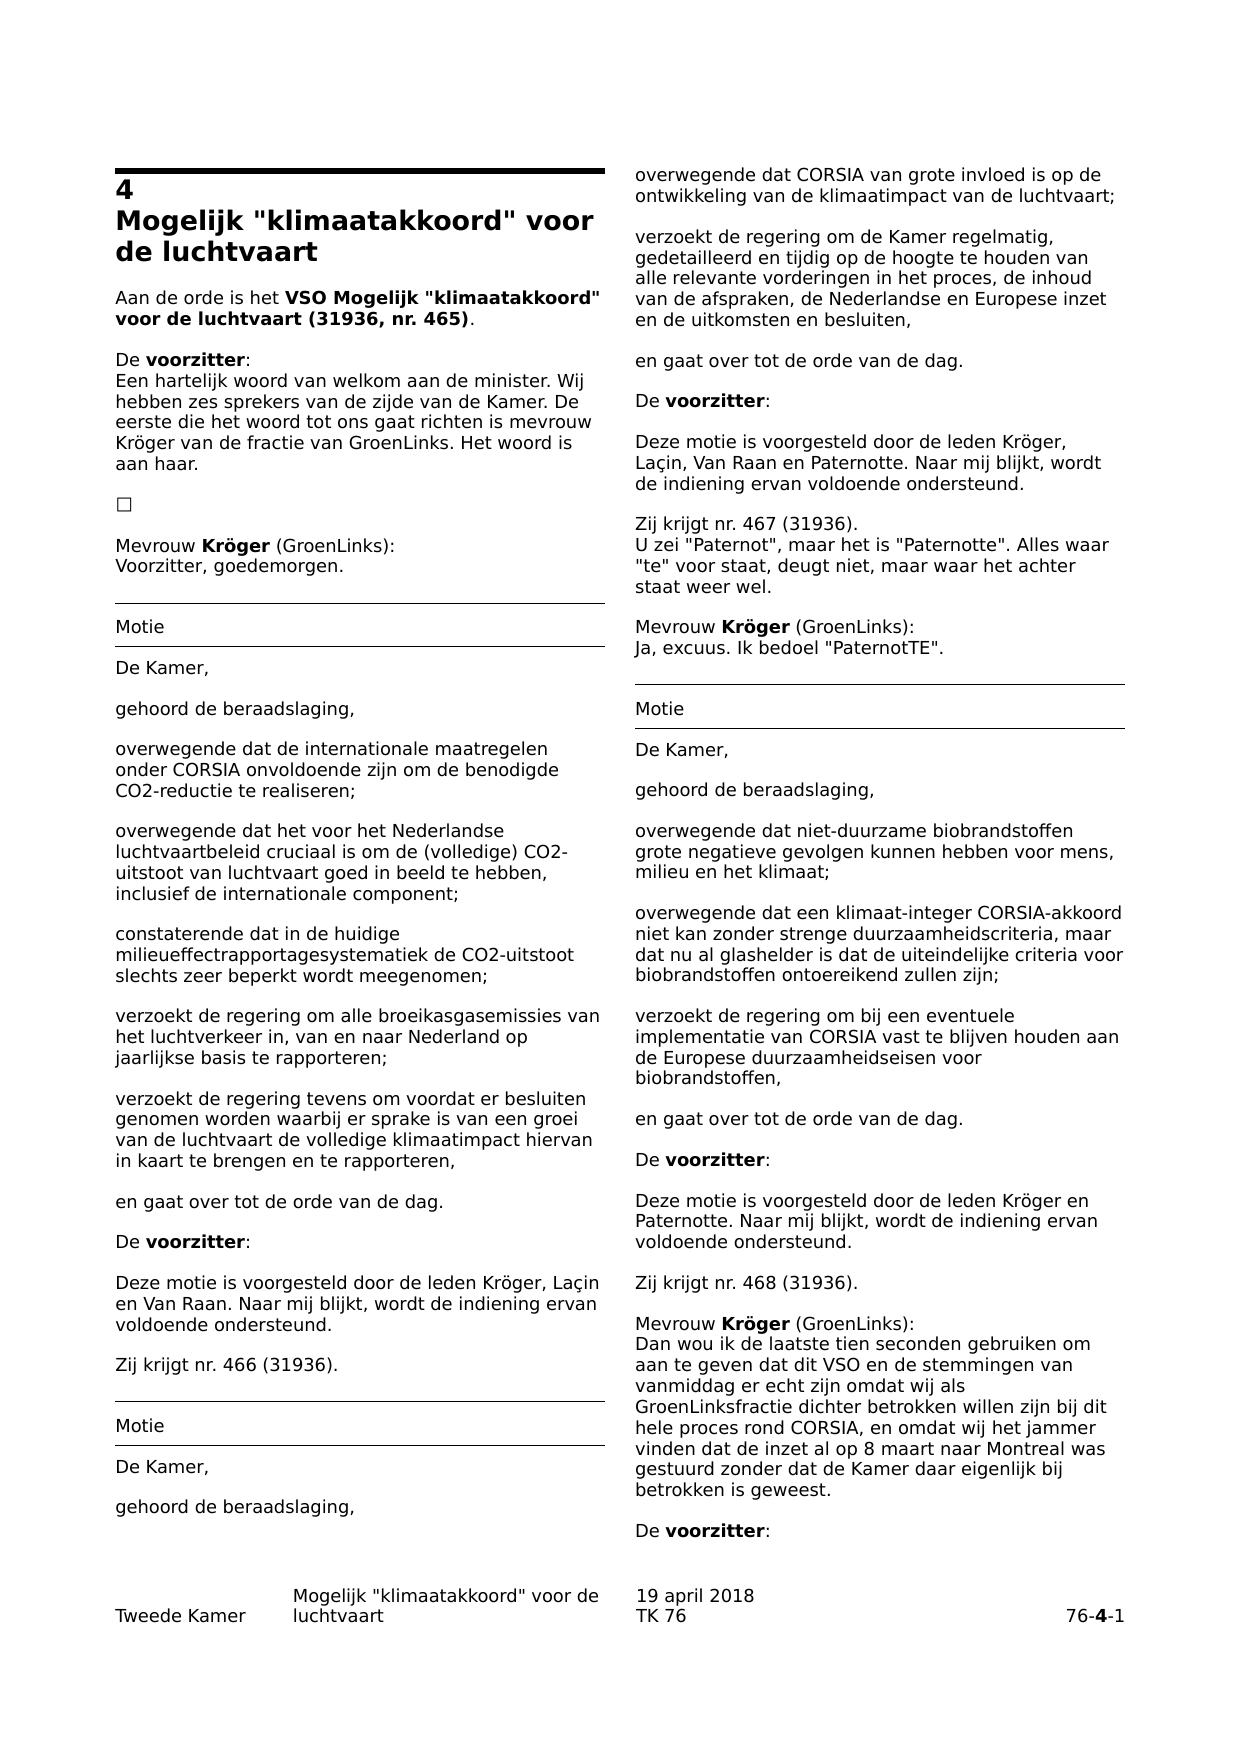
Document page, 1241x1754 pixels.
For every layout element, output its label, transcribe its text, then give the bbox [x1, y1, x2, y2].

text De Kamer, [115, 658, 605, 678]
text Ja, excuus. Ik bedoel "PaternotTE". [635, 638, 1125, 659]
text Mevrouw Kröger (GroenLinks): [635, 617, 1125, 638]
text verzoekt de regering om de Kamer regelmatig, gedetailleerd en tijdig op de hoogte te houden van alle relevante vorderingen in het proces, de inhoud van de afspraken, de Nederlandse en Europese inzet en de uitkomsten en besluiten, [635, 227, 1125, 330]
text en gaat over tot de orde van de dag. [115, 1191, 605, 1212]
text De Kamer, [635, 739, 1125, 760]
text verzoekt de regering tevens om voordat er besluiten genomen worden waarbij er sprake is van een groei van de luchtvaart de volledige klimaatimpact hiervan in kaart te brengen en te rapporteren, [115, 1088, 605, 1171]
text Zij krijgt nr. 467 (31936). [635, 514, 1125, 535]
text Motie [115, 617, 605, 638]
text ⬜ [115, 495, 605, 515]
text overwegende dat CORSIA van grote invloed is op de ontwikkeling van de klimaatimpact van de luchtvaart; [635, 165, 1125, 207]
text Mevrouw Kröger (GroenLinks): [115, 535, 605, 556]
text Zij krijgt nr. 466 (31936). [115, 1355, 605, 1376]
text Een hartelijk woord van welkom aan de minister. Wij hebben zes sprekers van de zijde van de Kamer. De eerste die het woord tot ons gaat richten is mevrouw Kröger van de fractie van GroenLinks. Het woord is aan haar. [115, 371, 605, 475]
title 4 Mogelijk "klimaatakkoord" voor de luchtvaart [115, 174, 605, 268]
text Deze motie is voorgesteld door de leden Kröger en Paternotte. Naar mij blijkt, wordt de indiening ervan voldoende ondersteund. [635, 1190, 1125, 1253]
text verzoekt de regering om alle broeikasgasemissies van het luchtverkeer in, van en naar Nederland op jaarlijkse basis te rapporteren; [115, 1006, 605, 1068]
text constaterende dat in de huidige milieueffectrapportagesystematiek de CO2-uitstoot slechts zeer beperkt wordt meegenomen; [115, 924, 605, 986]
text en gaat over tot de orde van de dag. [635, 1109, 1125, 1130]
text overwegende dat een klimaat-integer CORSIA-akkoord niet kan zonder strenge duurzaamheidscriteria, maar dat nu al glashelder is dat de uiteindelijke criteria voor biobrandstoffen ontoereikend zullen zijn; [635, 903, 1125, 986]
text gehoord de beraadslaging, [635, 780, 1125, 801]
text De Kamer, [115, 1456, 605, 1477]
text en gaat over tot de orde van de dag. [635, 350, 1125, 371]
text gehoord de beraadslaging, [115, 1497, 605, 1518]
text Aan de orde is het VSO Mogelijk "klimaatakkoord" voor de luchtvaart (31936, nr. 465). [115, 288, 605, 330]
text Deze motie is voorgesteld door de leden Kröger, Laçin, Van Raan en Paternotte. Naar mij blijkt, wordt de indiening ervan voldoende ondersteund. [635, 432, 1125, 494]
text Motie [115, 1416, 605, 1436]
text overwegende dat het voor het Nederlandse luchtvaartbeleid cruciaal is om de (volledige) CO2-uitstoot van luchtvaart goed in beeld te hebben, inclusief de internationale component; [115, 821, 605, 904]
text De voorzitter: [115, 1232, 605, 1253]
text Dan wou ik de laatste tien seconden gebruiken om aan te geven dat dit VSO en de stemmingen van vanmiddag er echt zijn omdat wij als GroenLinksfractie dichter betrokken willen zijn bij dit hele proces rond CORSIA, en omdat wij het jammer vinden dat de inzet al op 8 maart naar Montreal was gestuurd zonder dat de Kamer daar eigenlijk bij betrokken is geweest. [635, 1334, 1125, 1501]
text U zei "Paternot", maar het is "Paternotte". Alles waar "te" voor staat, deugt niet, maar waar het achter staat weer wel. [635, 535, 1125, 597]
text De voorzitter: [635, 391, 1125, 412]
text Voorzitter, goedemorgen. [115, 556, 605, 577]
text Zij krijgt nr. 468 (31936). [635, 1273, 1125, 1293]
text verzoekt de regering om bij een eventuele implementatie van CORSIA vast te blijven houden aan de Europese duurzaamheidseisen voor biobrandstoffen, [635, 1006, 1125, 1089]
text gehoord de beraadslaging, [115, 698, 605, 719]
text De voorzitter: [635, 1150, 1125, 1170]
text overwegende dat de internationale maatregelen onder CORSIA onvoldoende zijn om de benodigde CO2-reductie te realiseren; [115, 739, 605, 801]
text De voorzitter: [115, 350, 605, 371]
text De voorzitter: [635, 1521, 1125, 1541]
text overwegende dat niet-duurzame biobrandstoffen grote negatieve gevolgen kunnen hebben voor mens, milieu en het klimaat; [635, 821, 1125, 883]
text Mevrouw Kröger (GroenLinks): [635, 1313, 1125, 1334]
text Deze motie is voorgesteld door de leden Kröger, Laçin en Van Raan. Naar mij blijkt, wordt de indiening ervan voldoende ondersteund. [115, 1273, 605, 1335]
text Motie [635, 699, 1125, 719]
